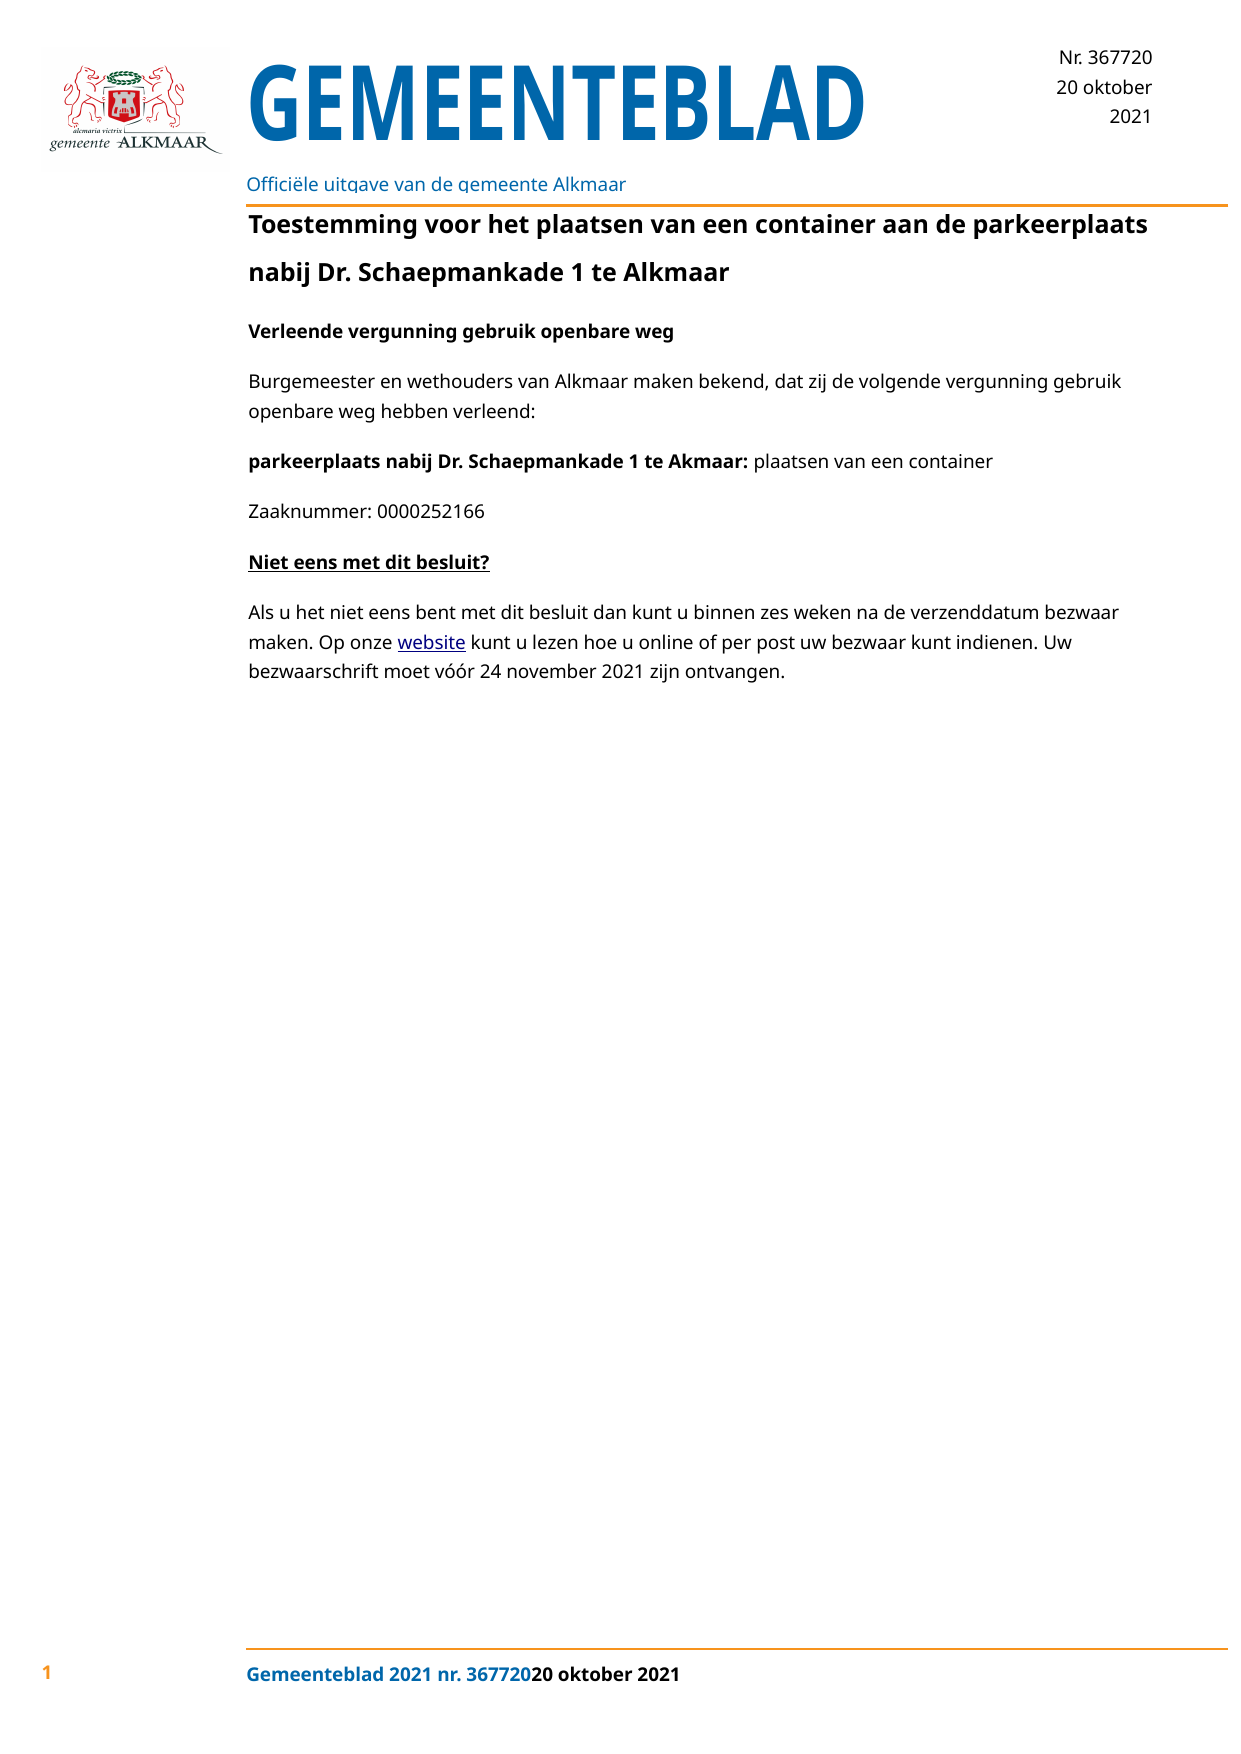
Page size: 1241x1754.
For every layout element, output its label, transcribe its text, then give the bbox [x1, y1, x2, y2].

text Niet eens met dit besluit? [248, 549, 1152, 575]
text Burgemeester en wethouders van Alkmaar maken bekend, dat zij de volgende vergunning gebruik openbare weg hebben verleend: [248, 368, 1152, 424]
text parkeerplaats nabij Dr. Schaepmankade 1 te Akmaar: plaatsen van een container [248, 448, 1152, 474]
text Verleende vergunning gebruik openbare weg [248, 318, 1152, 344]
picture [41, 47, 231, 172]
text Zaaknummer: 0000252166 [248, 499, 1152, 524]
text Als u het niet eens bent met dit besluit dan kunt u binnen zes weken na de verzenddatum bezwaar maken. Op onze website kunt u lezen hoe u online of per post uw bezwaar kunt indienen. Uw bezwaarschrift moet vóór 24 november 2021 zijn ontvangen. [248, 599, 1152, 684]
text Toestemming voor het plaatsen van een container aan de parkeerplaats nabij Dr. Schaepmankade 1 te Alkmaar [248, 207, 1152, 288]
